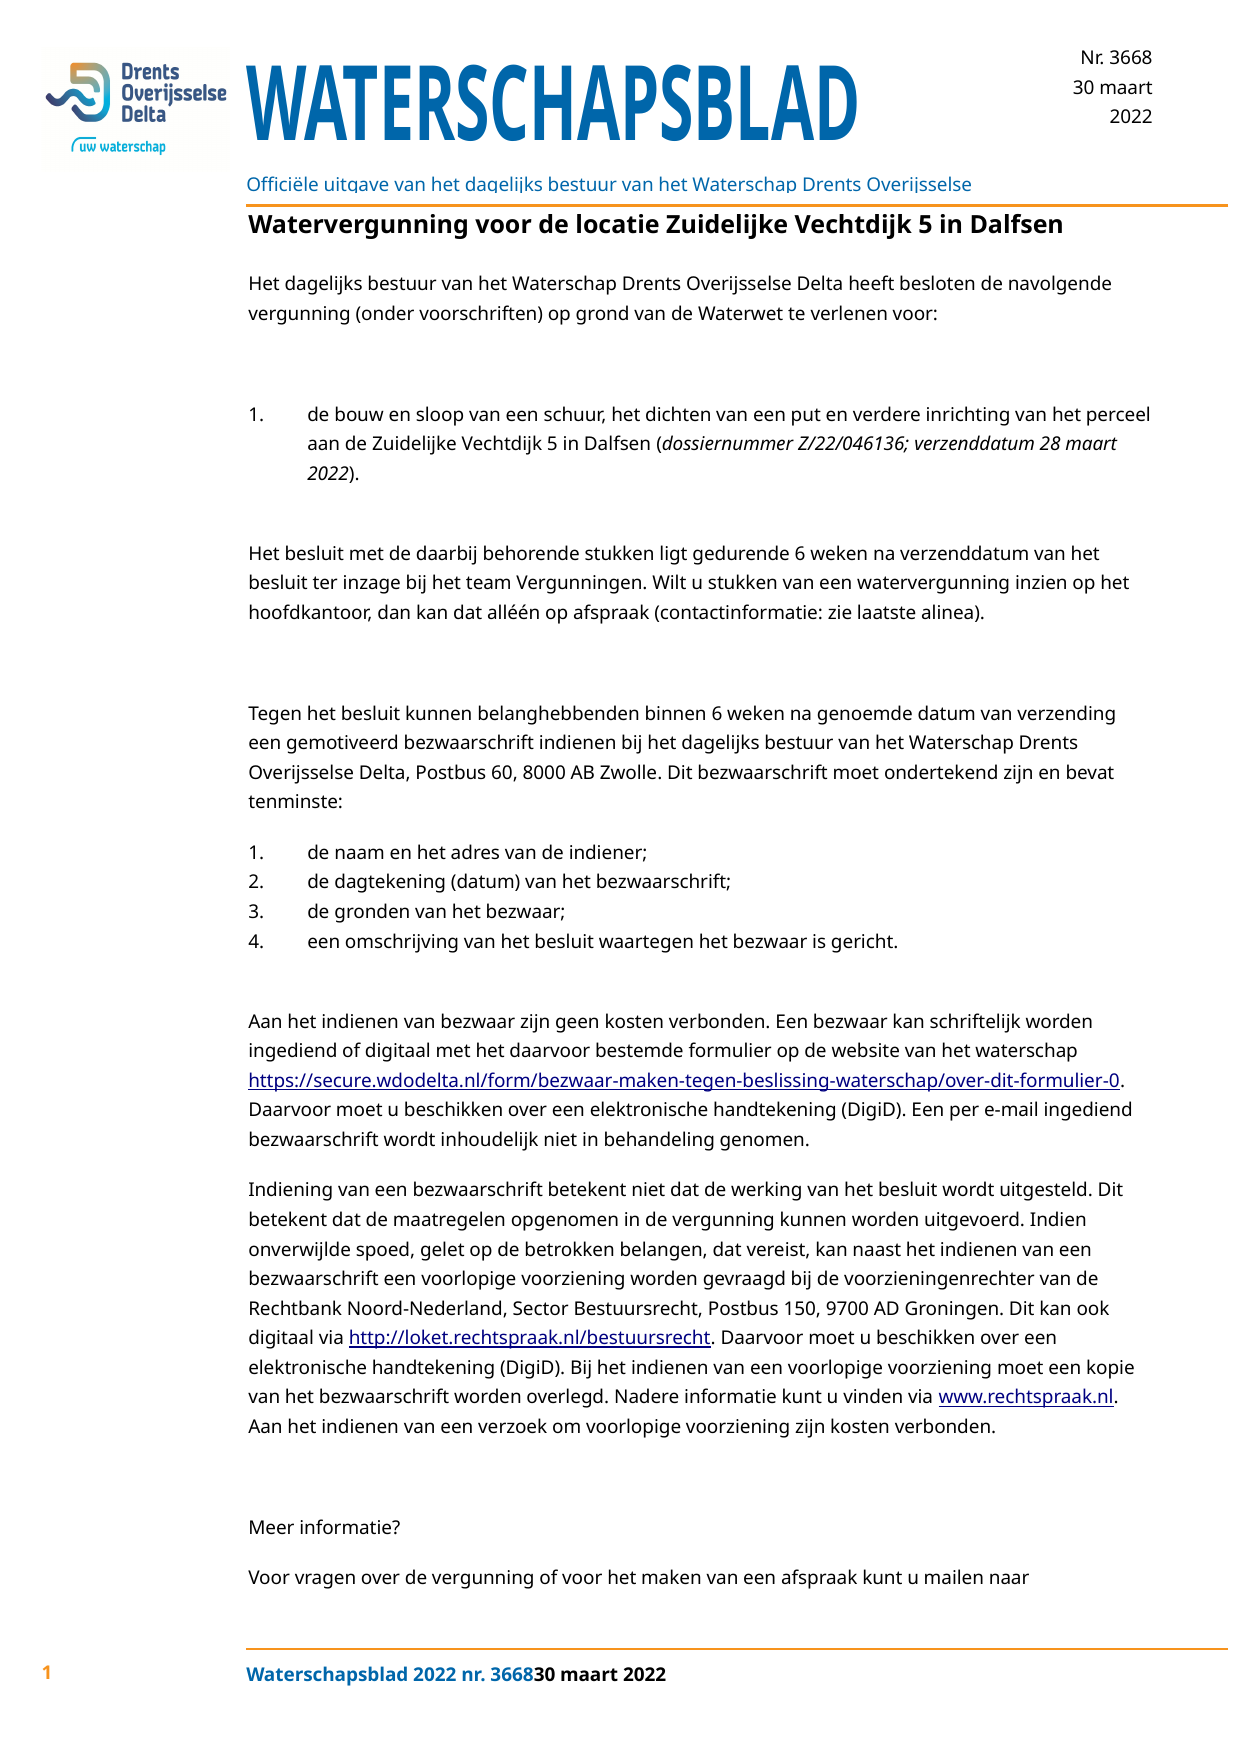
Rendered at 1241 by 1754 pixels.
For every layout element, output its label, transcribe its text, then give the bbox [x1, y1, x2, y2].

text Het dagelijks bestuur van het Waterschap Drents Overijsselse Delta heeft besloten de navolgende vergunning (onder voorschriften) op grond van de Waterwet te verlenen voor: [248, 270, 1152, 326]
text Voor vragen over de vergunning of voor het maken van een afspraak kunt u mailen naar [248, 1564, 1152, 1590]
picture [41, 47, 231, 172]
list een omschrijving van het besluit waartegen het bezwaar is gericht. [248, 928, 1152, 953]
list de naam en het adres van de indiener; [248, 839, 1152, 865]
list de dagtekening (datum) van het bezwaarschrift; [248, 869, 1152, 894]
list de bouw en sloop van een schuur, het dichten van een put en verdere inrichting van het perceel aan de Zuidelijke Vechtdijk 5 in Dalfsen (dossiernummer Z/22/046136; verzenddatum 28 maart 2022). [248, 401, 1152, 486]
text Watervergunning voor de locatie Zuidelijke Vechtdijk 5 in Dalfsen [248, 207, 1152, 241]
text Aan het indienen van bezwaar zijn geen kosten verbonden. Een bezwaar kan schriftelijk worden ingediend of digitaal met het daarvoor bestemde formulier op de website van het waterschap https://secure.wdodelta.nl/form/bezwaar-maken-tegen-beslissing-waterschap/over-dit-formulier-0. Daarvoor moet u beschikken over een elektronische handtekening (DigiD). Een per e-mail ingediend bezwaarschrift wordt inhoudelijk niet in behandeling genomen. [248, 1008, 1152, 1152]
text Tegen het besluit kunnen belanghebbenden binnen 6 weken na genoemde datum van verzending een gemotiveerd bezwaarschrift indienen bij het dagelijks bestuur van het Waterschap Drents Overijsselse Delta, Postbus 60, 8000 AB Zwolle. Dit bezwaarschrift moet ondertekend zijn en bevat tenminste: [248, 700, 1152, 814]
text Indiening van een bezwaarschrift betekent niet dat de werking van het besluit wordt uitgesteld. Dit betekent dat de maatregelen opgenomen in de vergunning kunnen worden uitgevoerd. Indien onverwijlde spoed, gelet op de betrokken belangen, dat vereist, kan naast het indienen van een bezwaarschrift een voorlopige voorziening worden gevraagd bij de voorzieningenrechter van de Rechtbank Noord-Nederland, Sector Bestuursrecht, Postbus 150, 9700 AD Groningen. Dit kan ook digitaal via http://loket.rechtspraak.nl/bestuursrecht. Daarvoor moet u beschikken over een elektronische handtekening (DigiD). Bij het indienen van een voorlopige voorziening moet een kopie van het bezwaarschrift worden overlegd. Nadere informatie kunt u vinden via www.rechtspraak.nl. Aan het indienen van een verzoek om voorlopige voorziening zijn kosten verbonden. [248, 1177, 1152, 1439]
text Het besluit met de daarbij behorende stukken ligt gedurende 6 weken na verzenddatum van het besluit ter inzage bij het team Vergunningen. Wilt u stukken van een watervergunning inzien op het hoofdkantoor, dan kan dat alléén op afspraak (contactinformatie: zie laatste alinea). [248, 540, 1152, 625]
text Meer informatie? [248, 1514, 1152, 1540]
list de gronden van het bezwaar; [248, 898, 1152, 924]
